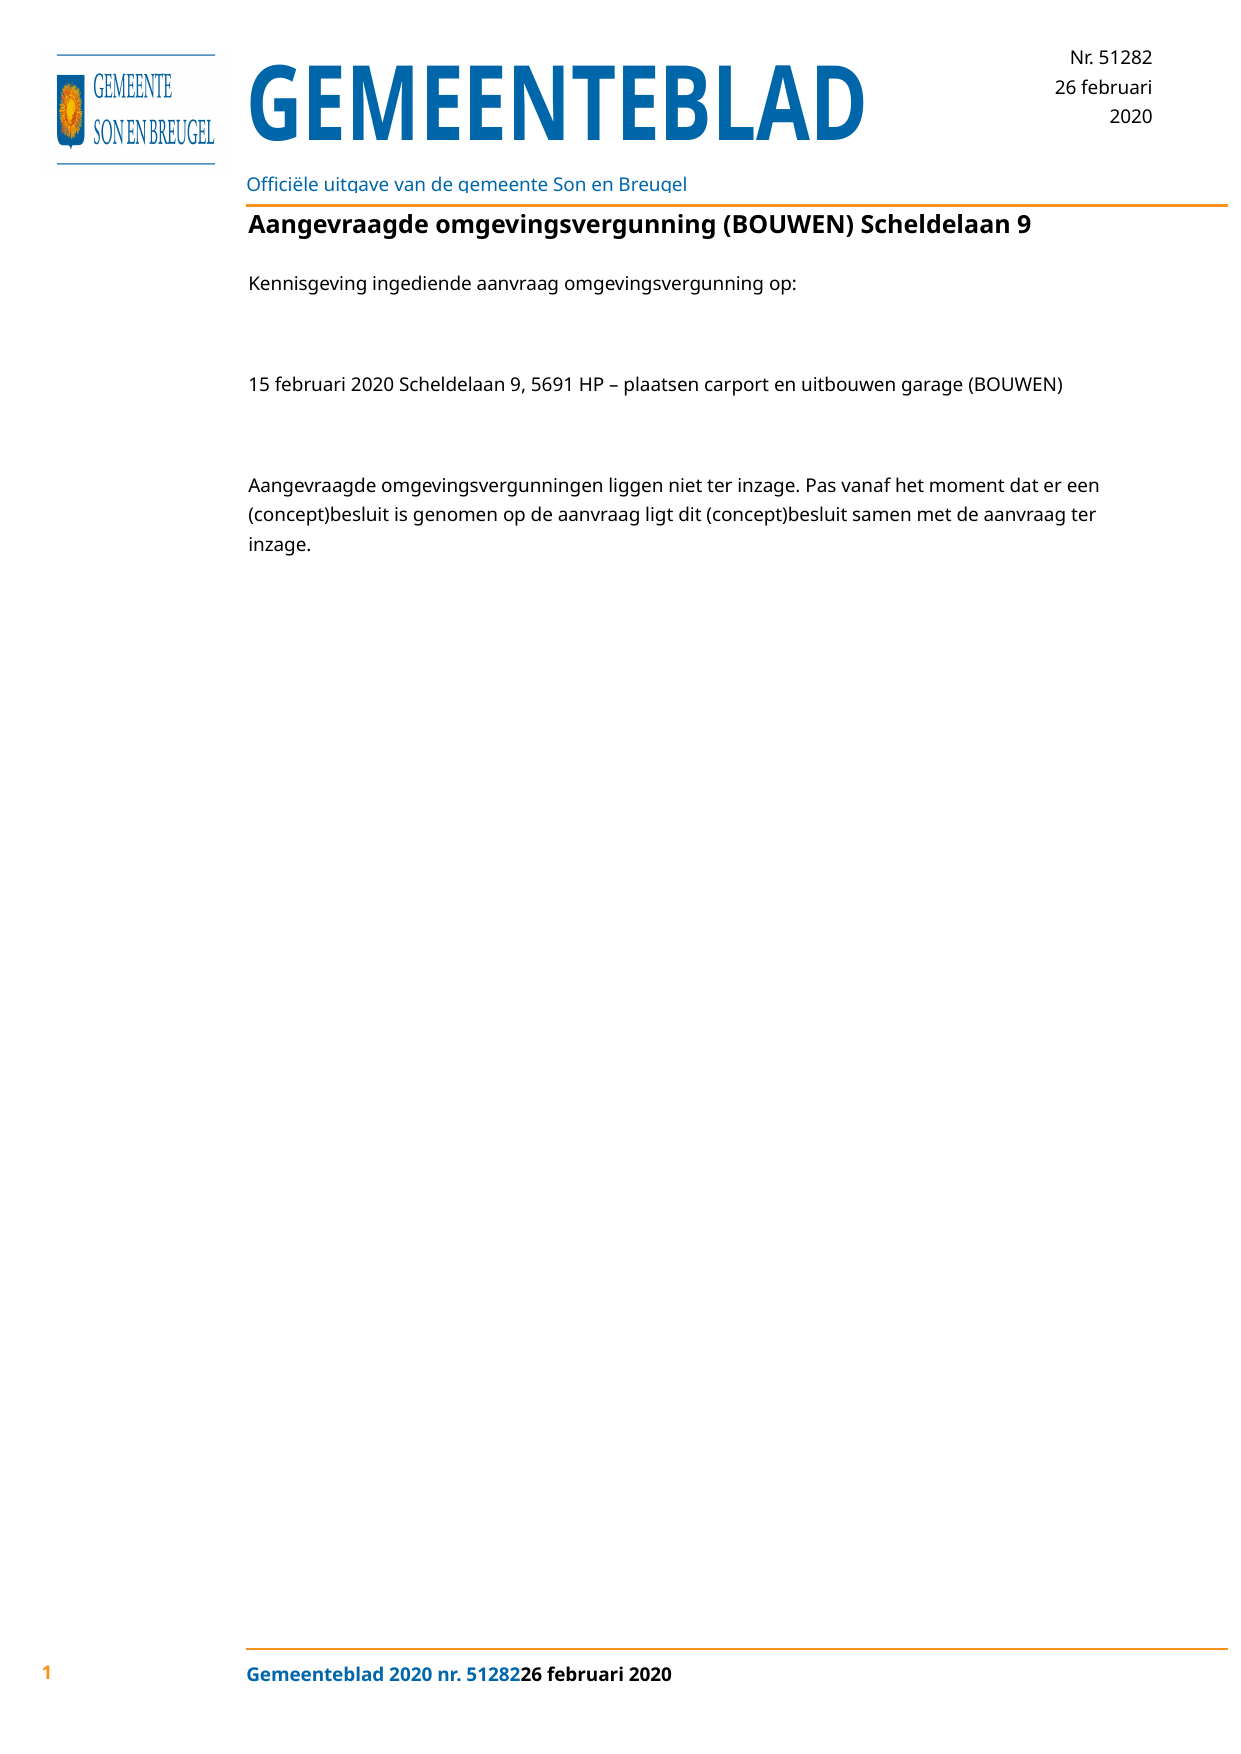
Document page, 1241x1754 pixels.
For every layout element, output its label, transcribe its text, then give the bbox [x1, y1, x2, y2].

text Kennisgeving ingediende aanvraag omgevingsvergunning op: [248, 270, 1152, 296]
text Aangevraagde omgevingsvergunningen liggen niet ter inzage. Pas vanaf het moment dat er een (concept)besluit is genomen op de aanvraag ligt dit (concept)besluit samen met de aanvraag ter inzage. [248, 472, 1152, 557]
picture [41, 47, 231, 172]
text 15 februari 2020 Scheldelaan 9, 5691 HP – plaatsen carport en uitbouwen garage (BOUWEN) [248, 371, 1152, 397]
text Aangevraagde omgevingsvergunning (BOUWEN) Scheldelaan 9 [248, 207, 1152, 241]
